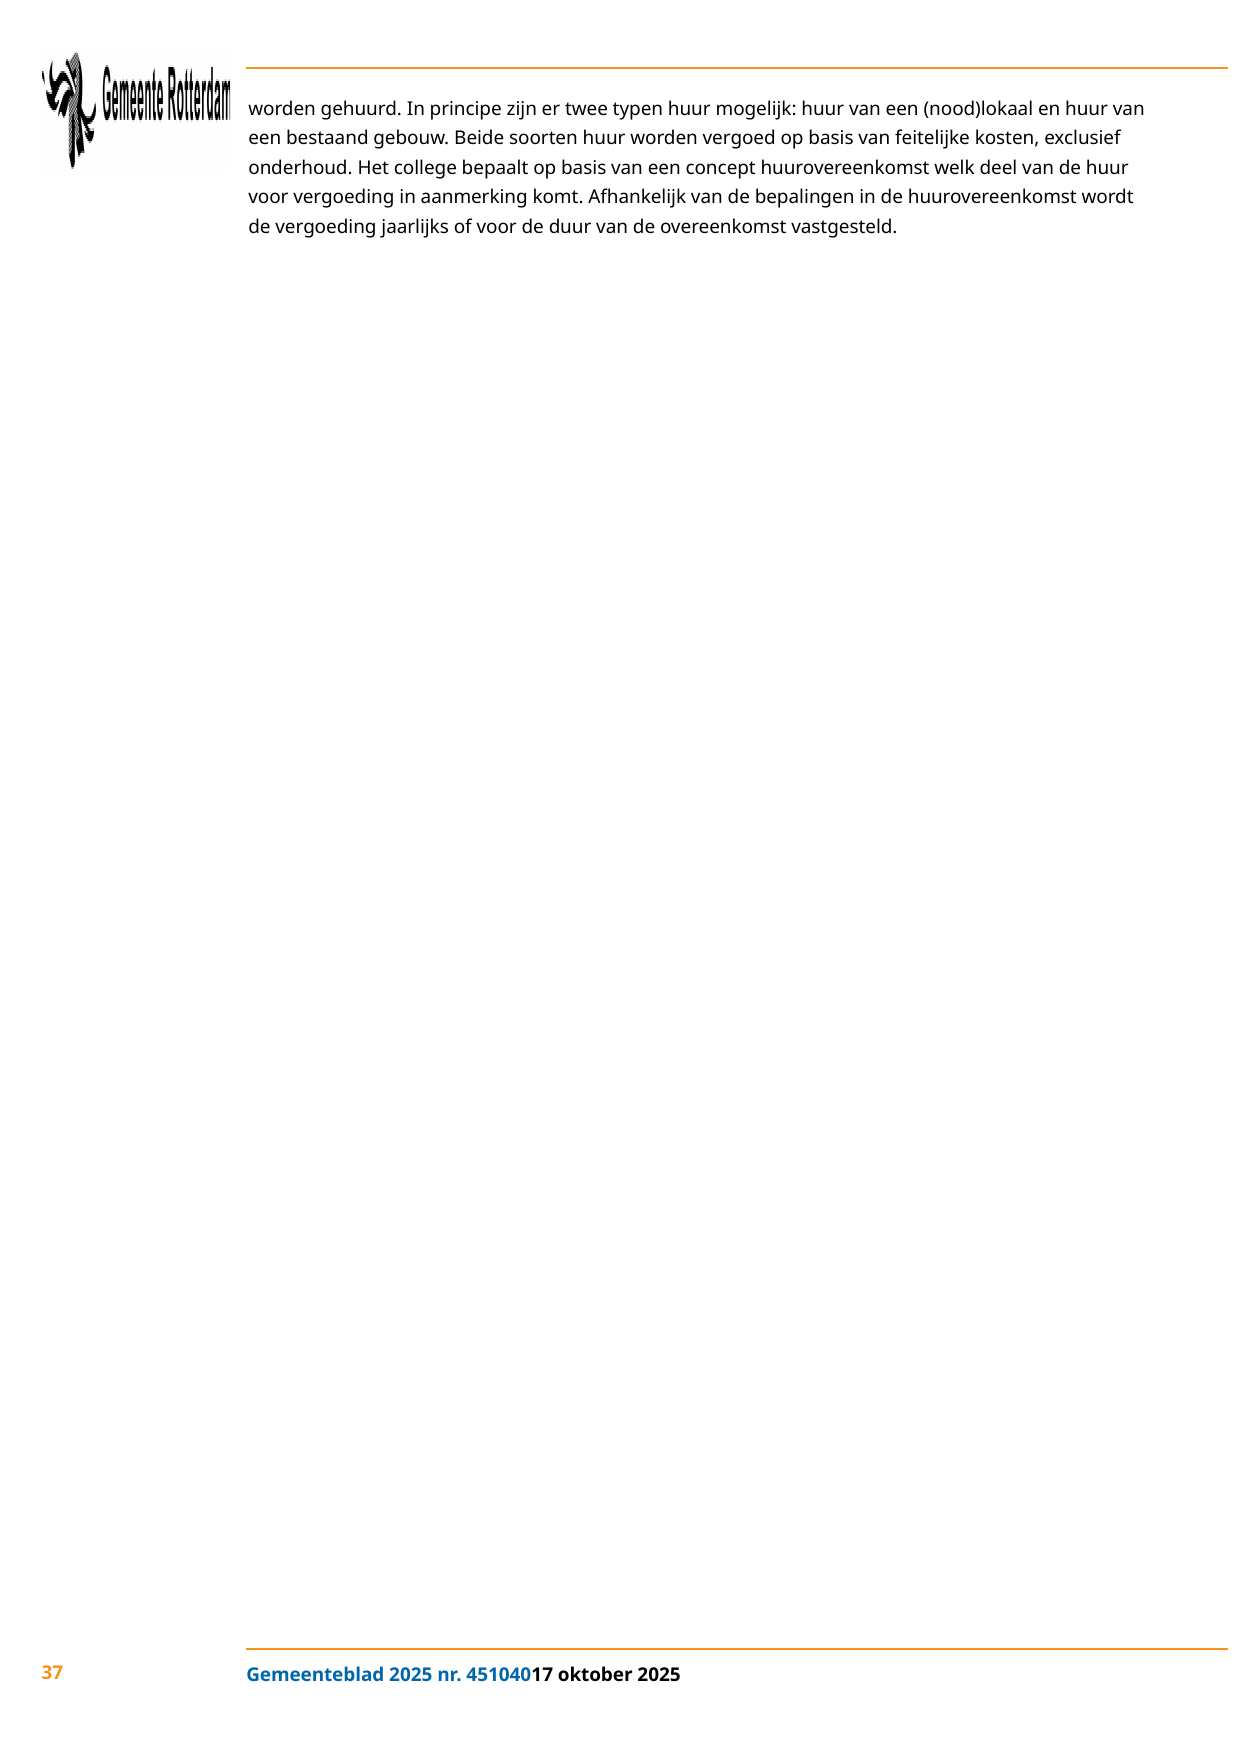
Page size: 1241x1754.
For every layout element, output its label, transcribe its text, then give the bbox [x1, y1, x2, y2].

picture [41, 47, 231, 172]
text worden gehuurd. In principe zijn er twee typen huur mogelijk: huur van een (nood)lokaal en huur van een bestaand gebouw. Beide soorten huur worden vergoed op basis van feitelijke kosten, exclusief onderhoud. Het college bepaalt op basis van een concept huurovereenkomst welk deel van de huur voor vergoeding in aanmerking komt. Afhankelijk van de bepalingen in de huurovereenkomst wordt de vergoeding jaarlijks of voor de duur van de overeenkomst vastgesteld. [248, 95, 1152, 239]
